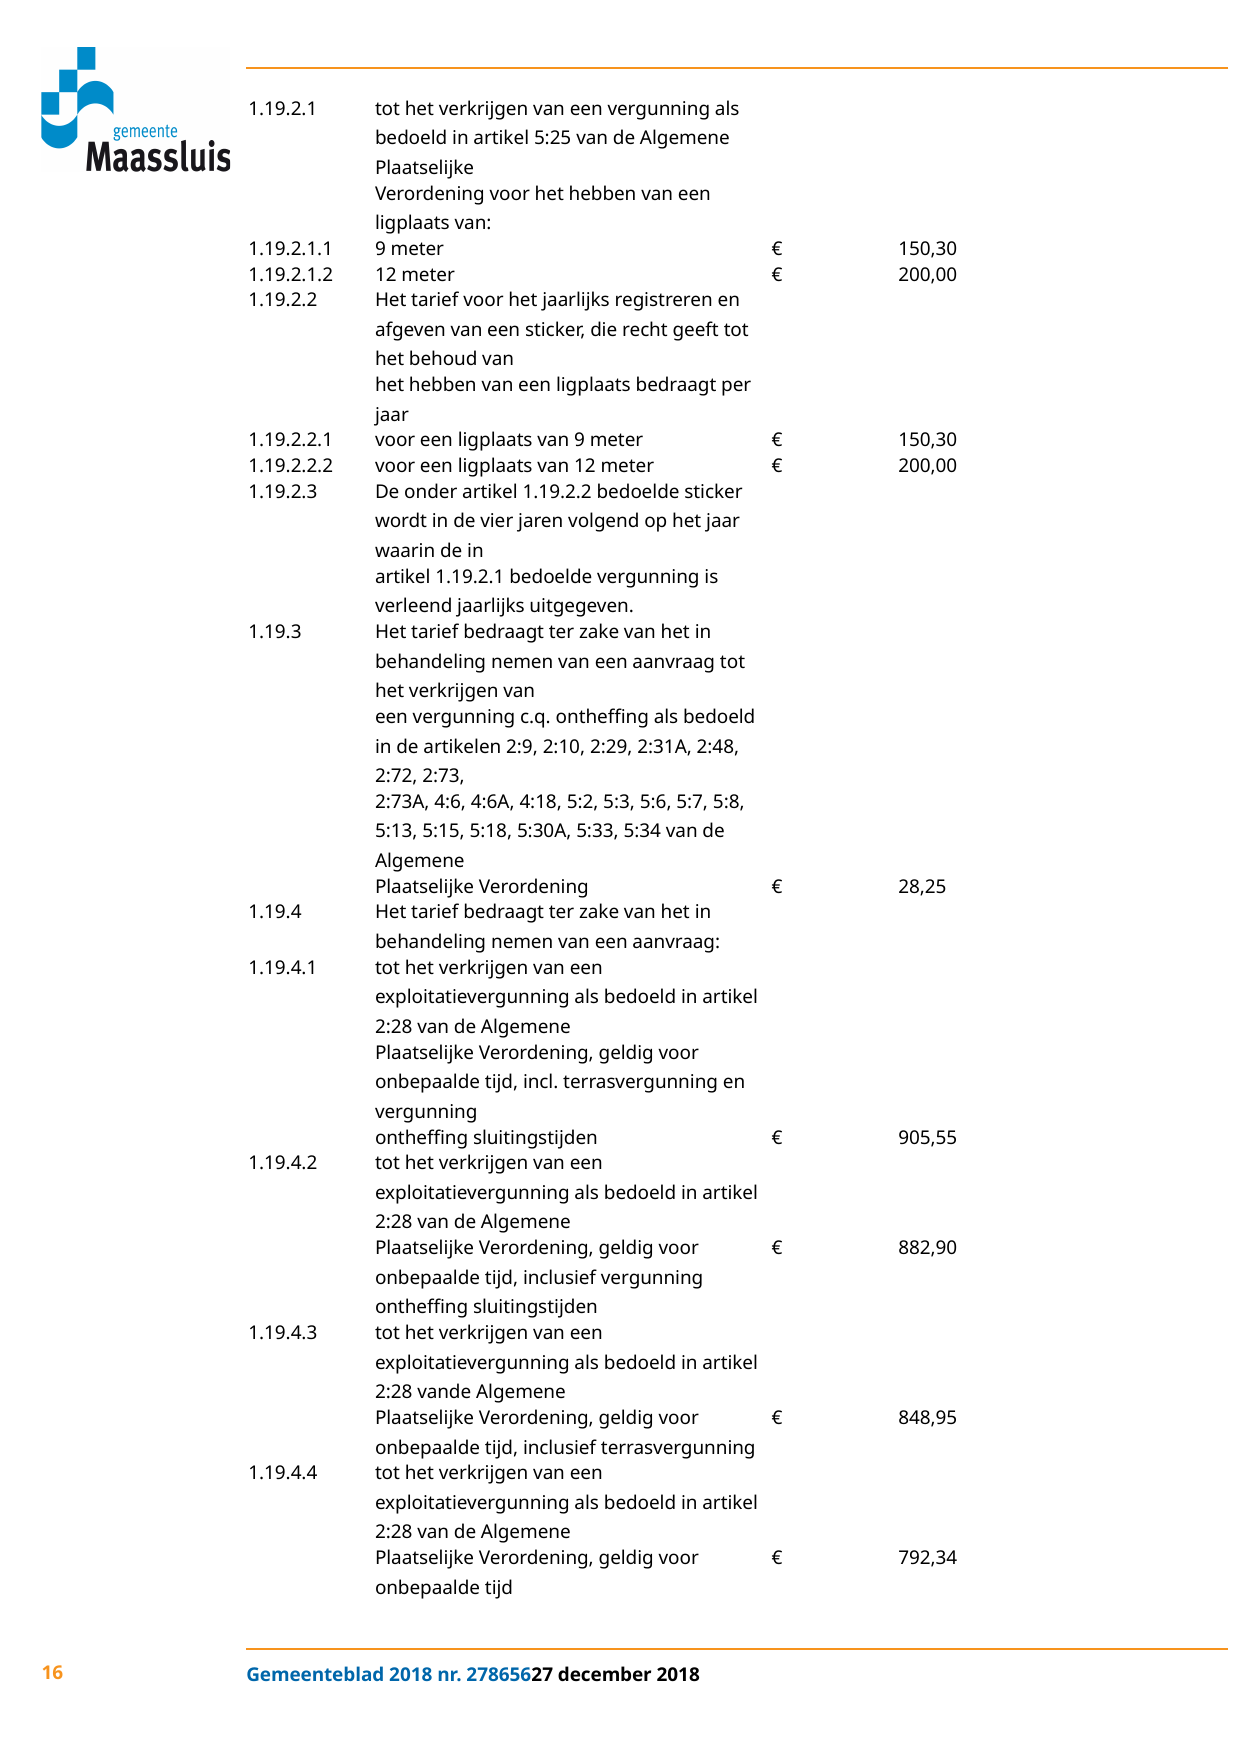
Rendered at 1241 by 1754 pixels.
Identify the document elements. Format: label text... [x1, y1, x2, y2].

table_cell 1.19.4 [248, 899, 375, 954]
table_cell [248, 1545, 375, 1600]
table_cell [248, 371, 375, 427]
table_cell [771, 954, 898, 1039]
table_cell [1025, 1545, 1152, 1600]
table_cell Plaatselijke Verordening, geldig voor onbepaalde tijd, inclusief vergunning ontheffing sluitingstijden [375, 1235, 771, 1319]
table_cell € [771, 873, 898, 899]
table_cell [898, 371, 1025, 427]
table_cell [1025, 180, 1152, 235]
table_cell tot het verkrijgen van een exploitatievergunning als bedoeld in artikel 2:28 van de Algemene [375, 1150, 771, 1234]
table_cell 1.19.2.1.2 [248, 261, 375, 286]
table_cell [1025, 1460, 1152, 1544]
table_cell Plaatselijke Verordening, geldig voor onbepaalde tijd [375, 1545, 771, 1600]
table_cell [1025, 954, 1152, 1039]
table_cell [1025, 1150, 1152, 1234]
table_cell 848,95 [898, 1404, 1025, 1459]
table_cell Plaatselijke Verordening, geldig voor onbepaalde tijd, inclusief terrasvergunning [375, 1404, 771, 1459]
table_cell [248, 873, 375, 899]
table_cell [898, 563, 1025, 618]
table_cell 905,55 [898, 1124, 1025, 1149]
table_cell [771, 371, 898, 427]
table_cell [898, 1460, 1025, 1544]
table_cell [771, 95, 898, 180]
table_cell € [771, 235, 898, 261]
table_cell € [771, 1235, 898, 1319]
table_cell [248, 1235, 375, 1319]
table_cell 200,00 [898, 453, 1025, 478]
table_cell [248, 180, 375, 235]
table_cell Het tarief bedraagt ter zake van het in behandeling nemen van een aanvraag: [375, 899, 771, 954]
table_cell [771, 788, 898, 873]
table_cell artikel 1.19.2.1 bedoelde vergunning is verleend jaarlijks uitgegeven. [375, 563, 771, 618]
table_cell 12 meter [375, 261, 771, 286]
table_cell [1025, 1124, 1152, 1149]
table_cell [248, 703, 375, 788]
table_cell [1025, 453, 1152, 478]
table_cell 200,00 [898, 261, 1025, 286]
table_cell 150,30 [898, 235, 1025, 261]
table_cell € [771, 1545, 898, 1600]
picture [41, 47, 77, 92]
table_cell [771, 899, 898, 954]
table_cell Het tarief bedraagt ter zake van het in behandeling nemen van een aanvraag tot het verkrijgen van [375, 618, 771, 703]
table_cell tot het verkrijgen van een exploitatievergunning als bedoeld in artikel 2:28 van de Algemene [375, 954, 771, 1039]
table_cell 1.19.2.2.1 [248, 427, 375, 452]
table_cell [1025, 1039, 1152, 1124]
table_cell een vergunning c.q. ontheffing als bedoeld in de artikelen 2:9, 2:10, 2:29, 2:31A, 2:48, 2:72, 2:73, [375, 703, 771, 788]
table_cell [1025, 95, 1152, 180]
table_cell [1025, 1404, 1152, 1459]
table_cell [1025, 427, 1152, 452]
table_cell Plaatselijke Verordening, geldig voor onbepaalde tijd, incl. terrasvergunning en vergunning [375, 1039, 771, 1124]
table_cell [898, 954, 1025, 1039]
table_cell [1025, 286, 1152, 371]
table_cell 1.19.4.4 [248, 1460, 375, 1544]
table_cell [771, 1319, 898, 1404]
table_cell 882,90 [898, 1235, 1025, 1319]
table_cell 1.19.2.1.1 [248, 235, 375, 261]
table_cell 1.19.4.2 [248, 1150, 375, 1234]
table_cell voor een ligplaats van 12 meter [375, 453, 771, 478]
table_cell [248, 1404, 375, 1459]
table_cell [771, 618, 898, 703]
table_cell [771, 180, 898, 235]
table_cell tot het verkrijgen van een exploitatievergunning als bedoeld in artikel 2:28 van de Algemene [375, 1460, 771, 1544]
table_cell [771, 563, 898, 618]
table_cell [1025, 235, 1152, 261]
table_cell 792,34 [898, 1545, 1025, 1600]
table_cell 1.19.2.1 [248, 95, 375, 180]
table_cell 28,25 [898, 873, 1025, 899]
table_cell [1025, 371, 1152, 427]
table_cell 9 meter [375, 235, 771, 261]
table_cell [898, 788, 1025, 873]
table_cell voor een ligplaats van 9 meter [375, 427, 771, 452]
table_cell het hebben van een ligplaats bedraagt per jaar [375, 371, 771, 427]
table_cell [771, 703, 898, 788]
table_cell [898, 703, 1025, 788]
table_cell [248, 788, 375, 873]
table_cell [1025, 563, 1152, 618]
table_cell Het tarief voor het jaarlijks registreren en afgeven van een sticker, die recht geeft tot het behoud van [375, 286, 771, 371]
table_cell 1.19.3 [248, 618, 375, 703]
table_cell € [771, 261, 898, 286]
table_cell [898, 618, 1025, 703]
table_cell 1.19.4.3 [248, 1319, 375, 1404]
table_cell [1025, 1319, 1152, 1404]
table_cell 1.19.2.2 [248, 286, 375, 371]
table_cell [1025, 618, 1152, 703]
table_cell € [771, 1124, 898, 1149]
table_cell 150,30 [898, 427, 1025, 452]
table_cell [248, 1124, 375, 1149]
table_cell [771, 478, 898, 563]
table_cell [898, 286, 1025, 371]
table_cell [771, 1460, 898, 1544]
table_cell Plaatselijke Verordening [375, 873, 771, 899]
table_cell [898, 899, 1025, 954]
table_cell [898, 1039, 1025, 1124]
table_cell [771, 1039, 898, 1124]
table_cell [248, 1039, 375, 1124]
table_cell [1025, 873, 1152, 899]
table_cell ontheffing sluitingstijden [375, 1124, 771, 1149]
table_cell [1025, 788, 1152, 873]
table_cell [248, 563, 375, 618]
table_cell Verordening voor het hebben van een ligplaats van: [375, 180, 771, 235]
table_cell tot het verkrijgen van een exploitatievergunning als bedoeld in artikel 2:28 vande Algemene [375, 1319, 771, 1404]
table_cell [1025, 261, 1152, 286]
table_cell [898, 478, 1025, 563]
table_cell [898, 1319, 1025, 1404]
table_cell € [771, 427, 898, 452]
table_cell € [771, 1404, 898, 1459]
table_cell [1025, 899, 1152, 954]
table_cell [1025, 478, 1152, 563]
table_cell [898, 95, 1025, 180]
table_cell 1.19.4.1 [248, 954, 375, 1039]
table_cell De onder artikel 1.19.2.2 bedoelde sticker wordt in de vier jaren volgend op het jaar waarin de in [375, 478, 771, 563]
table_cell tot het verkrijgen van een vergunning als bedoeld in artikel 5:25 van de Algemene Plaatselijke [375, 95, 771, 180]
table_cell [771, 1150, 898, 1234]
table_cell [898, 180, 1025, 235]
table_cell [898, 1150, 1025, 1234]
picture [41, 47, 231, 172]
table_cell [1025, 1235, 1152, 1319]
table_cell [771, 286, 898, 371]
table_cell 2:73A, 4:6, 4:6A, 4:18, 5:2, 5:3, 5:6, 5:7, 5:8, 5:13, 5:15, 5:18, 5:30A, 5:33, 5:34 van de Algemene [375, 788, 771, 873]
table_cell € [771, 453, 898, 478]
table_cell [1025, 703, 1152, 788]
table_cell 1.19.2.2.2 [248, 453, 375, 478]
table_cell 1.19.2.3 [248, 478, 375, 563]
